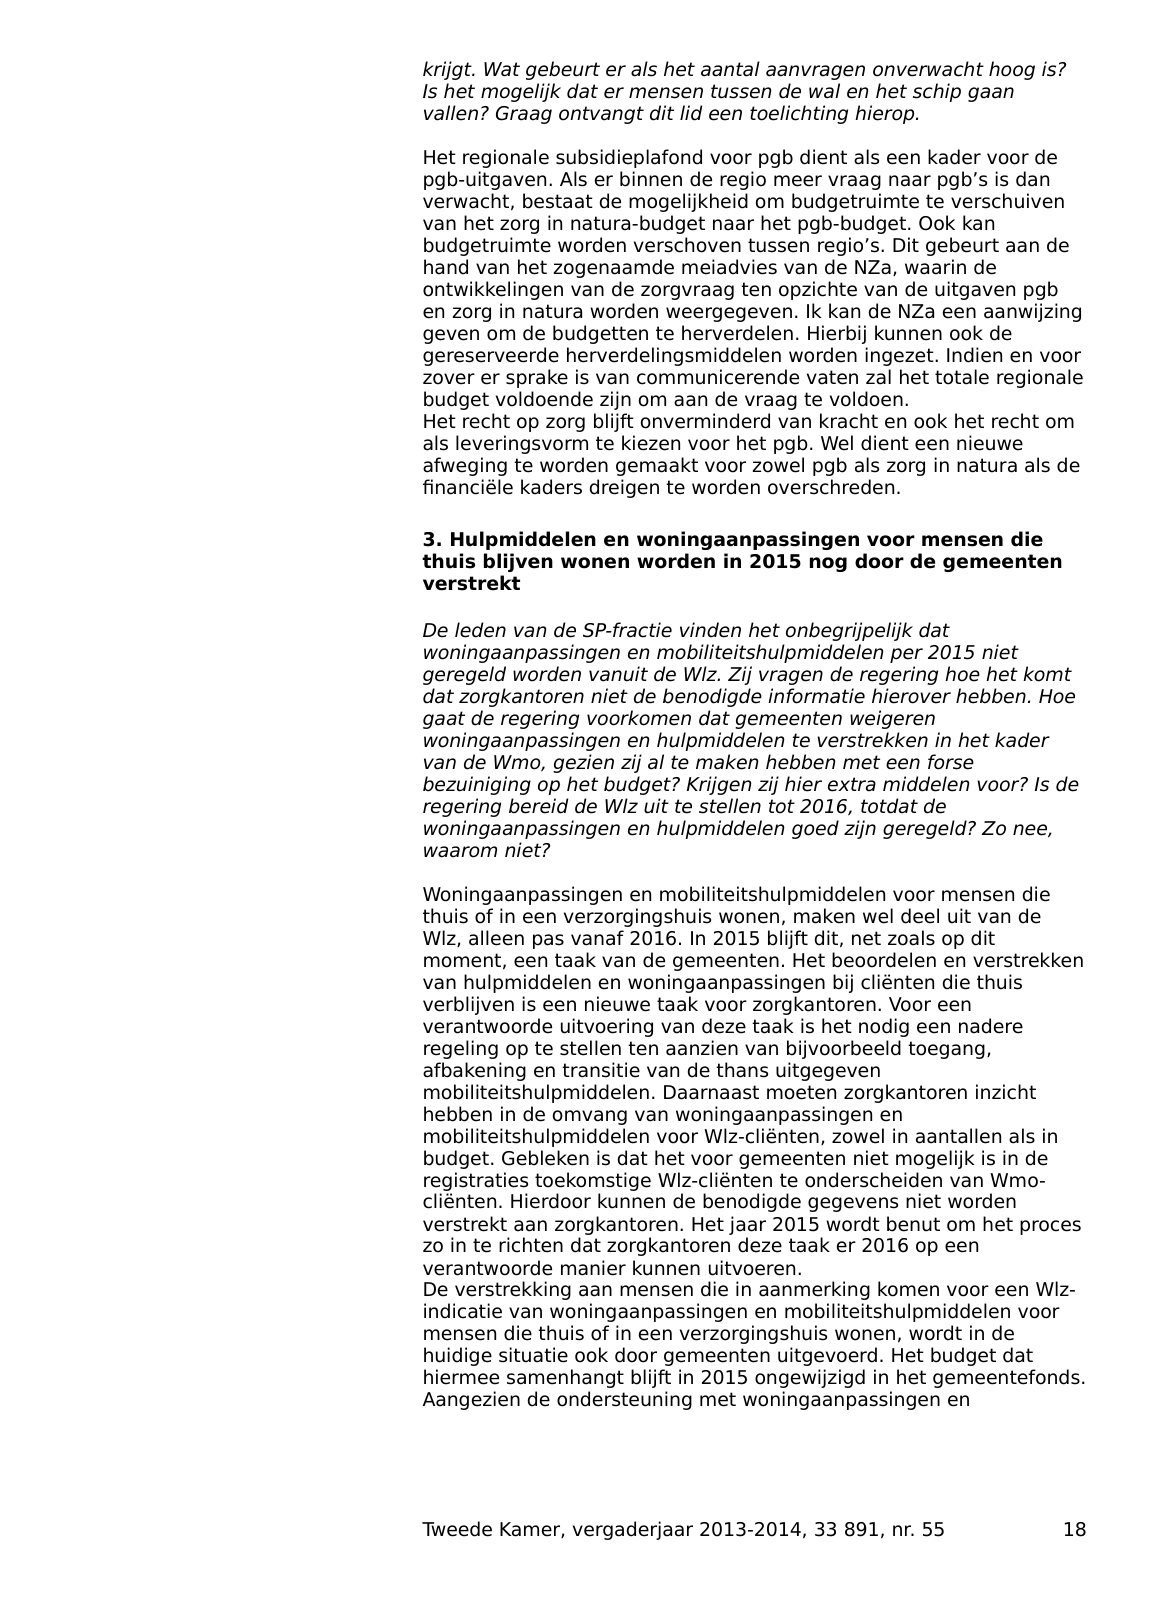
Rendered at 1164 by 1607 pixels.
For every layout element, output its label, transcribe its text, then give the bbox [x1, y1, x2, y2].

subtitle 3. Hulpmiddelen en woningaanpassingen voor mensen die thuis blijven wonen worden in 2015 nog door de gemeenten verstrekt [422, 529, 1087, 595]
text krijgt. Wat gebeurt er als het aantal aanvragen onverwacht hoog is? Is het mogelijk dat er mensen tussen de wal en het schip gaan vallen? Graag ontvangt dit lid een toelichting hierop. [422, 59, 1087, 125]
text De leden van de SP-fractie vinden het onbegrijpelijk dat woningaanpassingen en mobiliteitshulpmiddelen per 2015 niet geregeld worden vanuit de Wlz. Zij vragen de regering hoe het komt dat zorgkantoren niet de benodigde informatie hierover hebben. Hoe gaat de regering voorkomen dat gemeenten weigeren woningaanpassingen en hulpmiddelen te verstrekken in het kader van de Wmo, gezien zij al te maken hebben met een forse bezuiniging op het budget? Krijgen zij hier extra middelen voor? Is de regering bereid de Wlz uit te stellen tot 2016, totdat de woningaanpassingen en hulpmiddelen goed zijn geregeld? Zo nee, waarom niet? [422, 620, 1087, 862]
text De verstrekking aan mensen die in aanmerking komen voor een Wlz-indicatie van woningaanpassingen en mobiliteitshulpmiddelen voor mensen die thuis of in een verzorgingshuis wonen, wordt in de huidige situatie ook door gemeenten uitgevoerd. Het budget dat hiermee samenhangt blijft in 2015 ongewijzigd in het gemeentefonds. Aangezien de ondersteuning met woningaanpassingen en [422, 1279, 1087, 1411]
text Het regionale subsidieplafond voor pgb dient als een kader voor de pgb-uitgaven. Als er binnen de regio meer vraag naar pgb’s is dan verwacht, bestaat de mogelijkheid om budgetruimte te verschuiven van het zorg in natura-budget naar het pgb-budget. Ook kan budgetruimte worden verschoven tussen regio’s. Dit gebeurt aan de hand van het zogenaamde meiadvies van de NZa, waarin de ontwikkelingen van de zorgvraag ten opzichte van de uitgaven pgb en zorg in natura worden weergegeven. Ik kan de NZa een aanwijzing geven om de budgetten te herverdelen. Hierbij kunnen ook de gereserveerde herverdelingsmiddelen worden ingezet. Indien en voor zover er sprake is van communicerende vaten zal het totale regionale budget voldoende zijn om aan de vraag te voldoen. [422, 147, 1087, 411]
text Het recht op zorg blijft onverminderd van kracht en ook het recht om als leveringsvorm te kiezen voor het pgb. Wel dient een nieuwe afweging te worden gemaakt voor zowel pgb als zorg in natura als de financiële kaders dreigen te worden overschreden. [422, 411, 1087, 499]
text Woningaanpassingen en mobiliteitshulpmiddelen voor mensen die thuis of in een verzorgingshuis wonen, maken wel deel uit van de Wlz, alleen pas vanaf 2016. In 2015 blijft dit, net zoals op dit moment, een taak van de gemeenten. Het beoordelen en verstrekken van hulpmiddelen en woningaanpassingen bij cliënten die thuis verblijven is een nieuwe taak voor zorgkantoren. Voor een verantwoorde uitvoering van deze taak is het nodig een nadere regeling op te stellen ten aanzien van bijvoorbeeld toegang, afbakening en transitie van de thans uitgegeven mobiliteitshulpmiddelen. Daarnaast moeten zorgkantoren inzicht hebben in de omvang van woningaanpassingen en mobiliteitshulpmiddelen voor Wlz-cliënten, zowel in aantallen als in budget. Gebleken is dat het voor gemeenten niet mogelijk is in de registraties toekomstige Wlz-cliënten te onderscheiden van Wmo-cliënten. Hierdoor kunnen de benodigde gegevens niet worden verstrekt aan zorgkantoren. Het jaar 2015 wordt benut om het proces zo in te richten dat zorgkantoren deze taak er 2016 op een verantwoorde manier kunnen uitvoeren. [422, 884, 1087, 1279]
